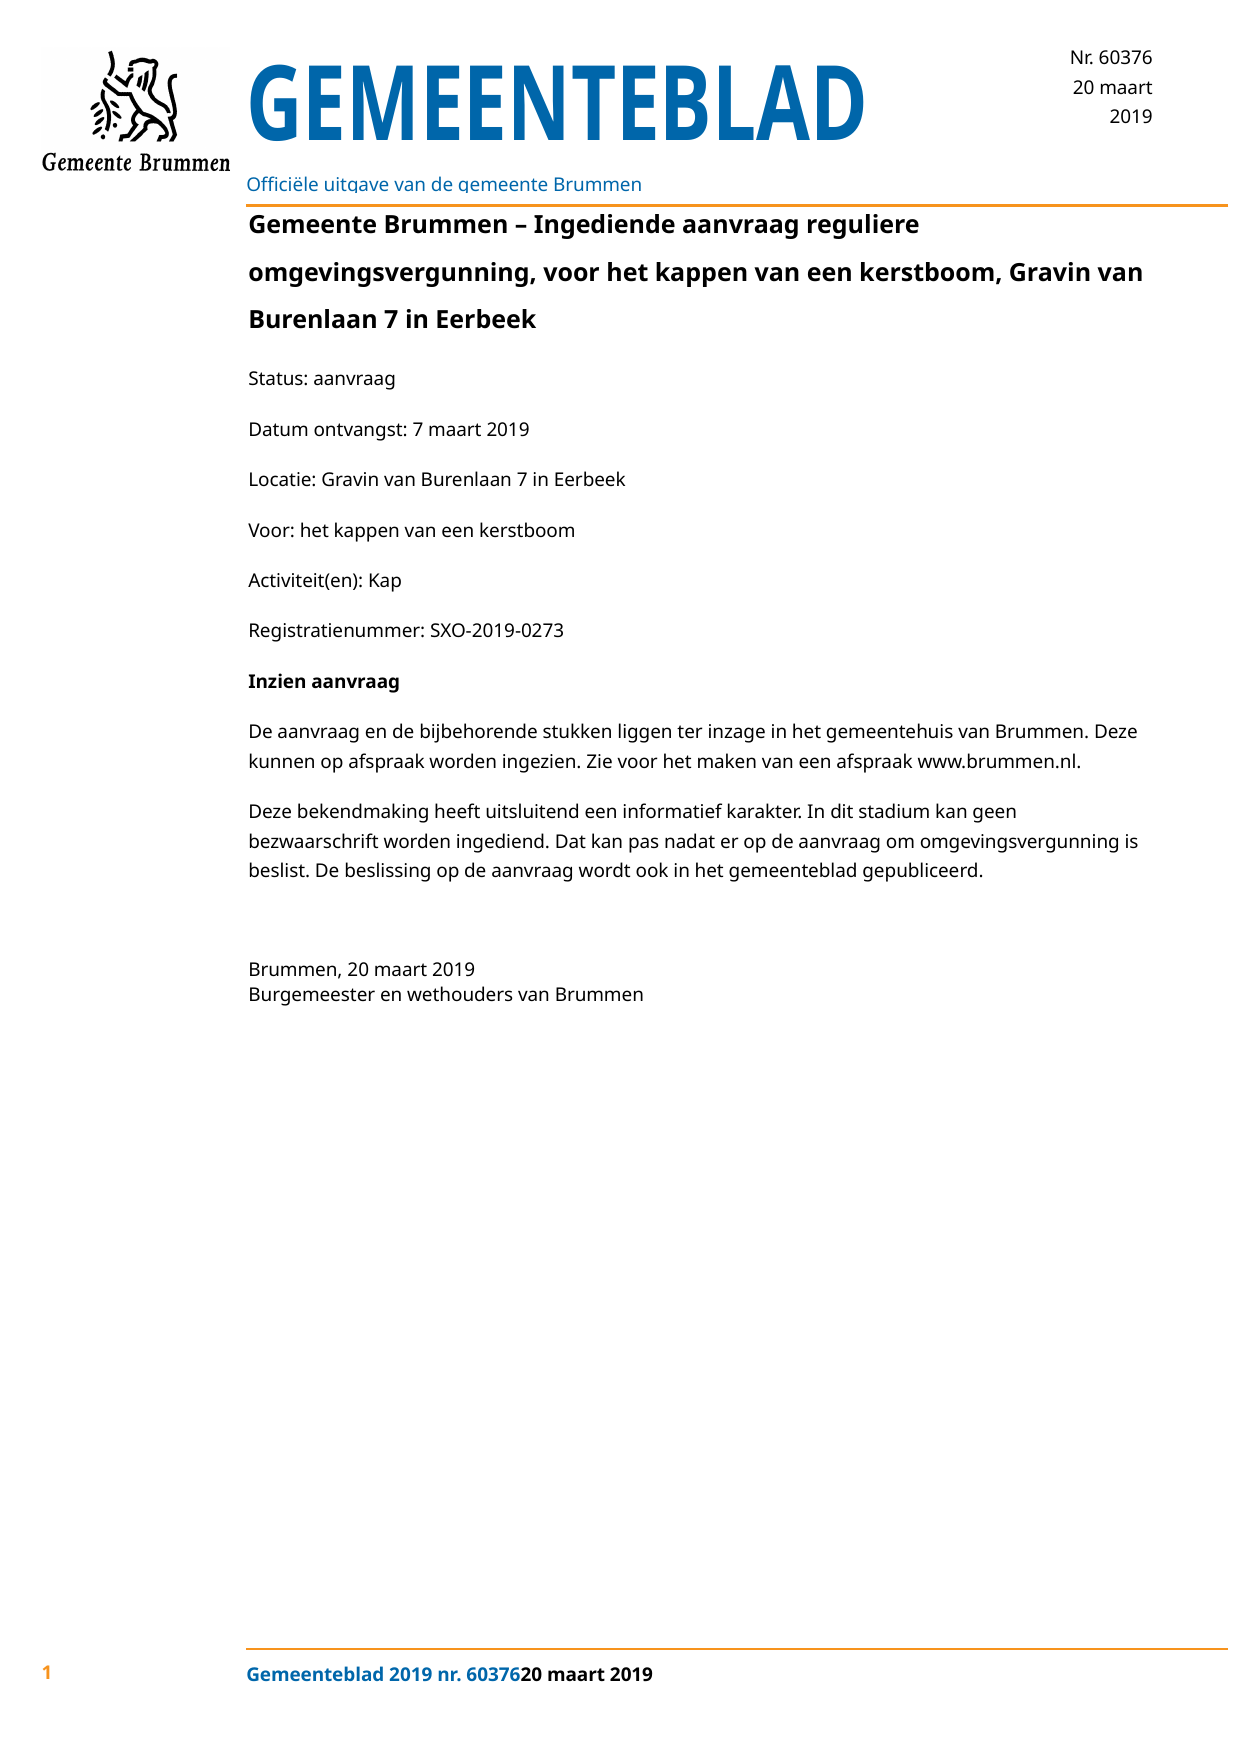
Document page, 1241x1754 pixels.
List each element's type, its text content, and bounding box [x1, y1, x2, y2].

picture [41, 47, 231, 172]
text Datum ontvangst: 7 maart 2019 [248, 416, 1152, 442]
text Activiteit(en): Kap [248, 567, 1152, 593]
text Status: aanvraag [248, 366, 1152, 391]
text De aanvraag en de bijbehorende stukken liggen ter inzage in het gemeentehuis van Brummen. Deze kunnen op afspraak worden ingezien. Zie voor het maken van een afspraak www.brummen.nl. [248, 718, 1152, 774]
text Inzien aanvraag [248, 668, 1152, 694]
text Voor: het kappen van een kerstboom [248, 517, 1152, 542]
text Brummen, 20 maart 2019 [248, 956, 1152, 982]
text Locatie: Gravin van Burenlaan 7 in Eerbeek [248, 466, 1152, 492]
text Deze bekendmaking heeft uitsluitend een informatief karakter. In dit stadium kan geen bezwaarschrift worden ingediend. Dat kan pas nadat er op de aanvraag om omgevingsvergunning is beslist. De beslissing op de aanvraag wordt ook in het gemeenteblad gepubliceerd. [248, 798, 1152, 883]
text Registratienummer: SXO-2019-0273 [248, 618, 1152, 643]
text Gemeente Brummen – Ingediende aanvraag reguliere omgevingsvergunning, voor het kappen van een kerstboom, Gravin van Burenlaan 7 in Eerbeek [248, 207, 1152, 336]
text Burgemeester en wethouders van Brummen [248, 982, 1152, 1007]
